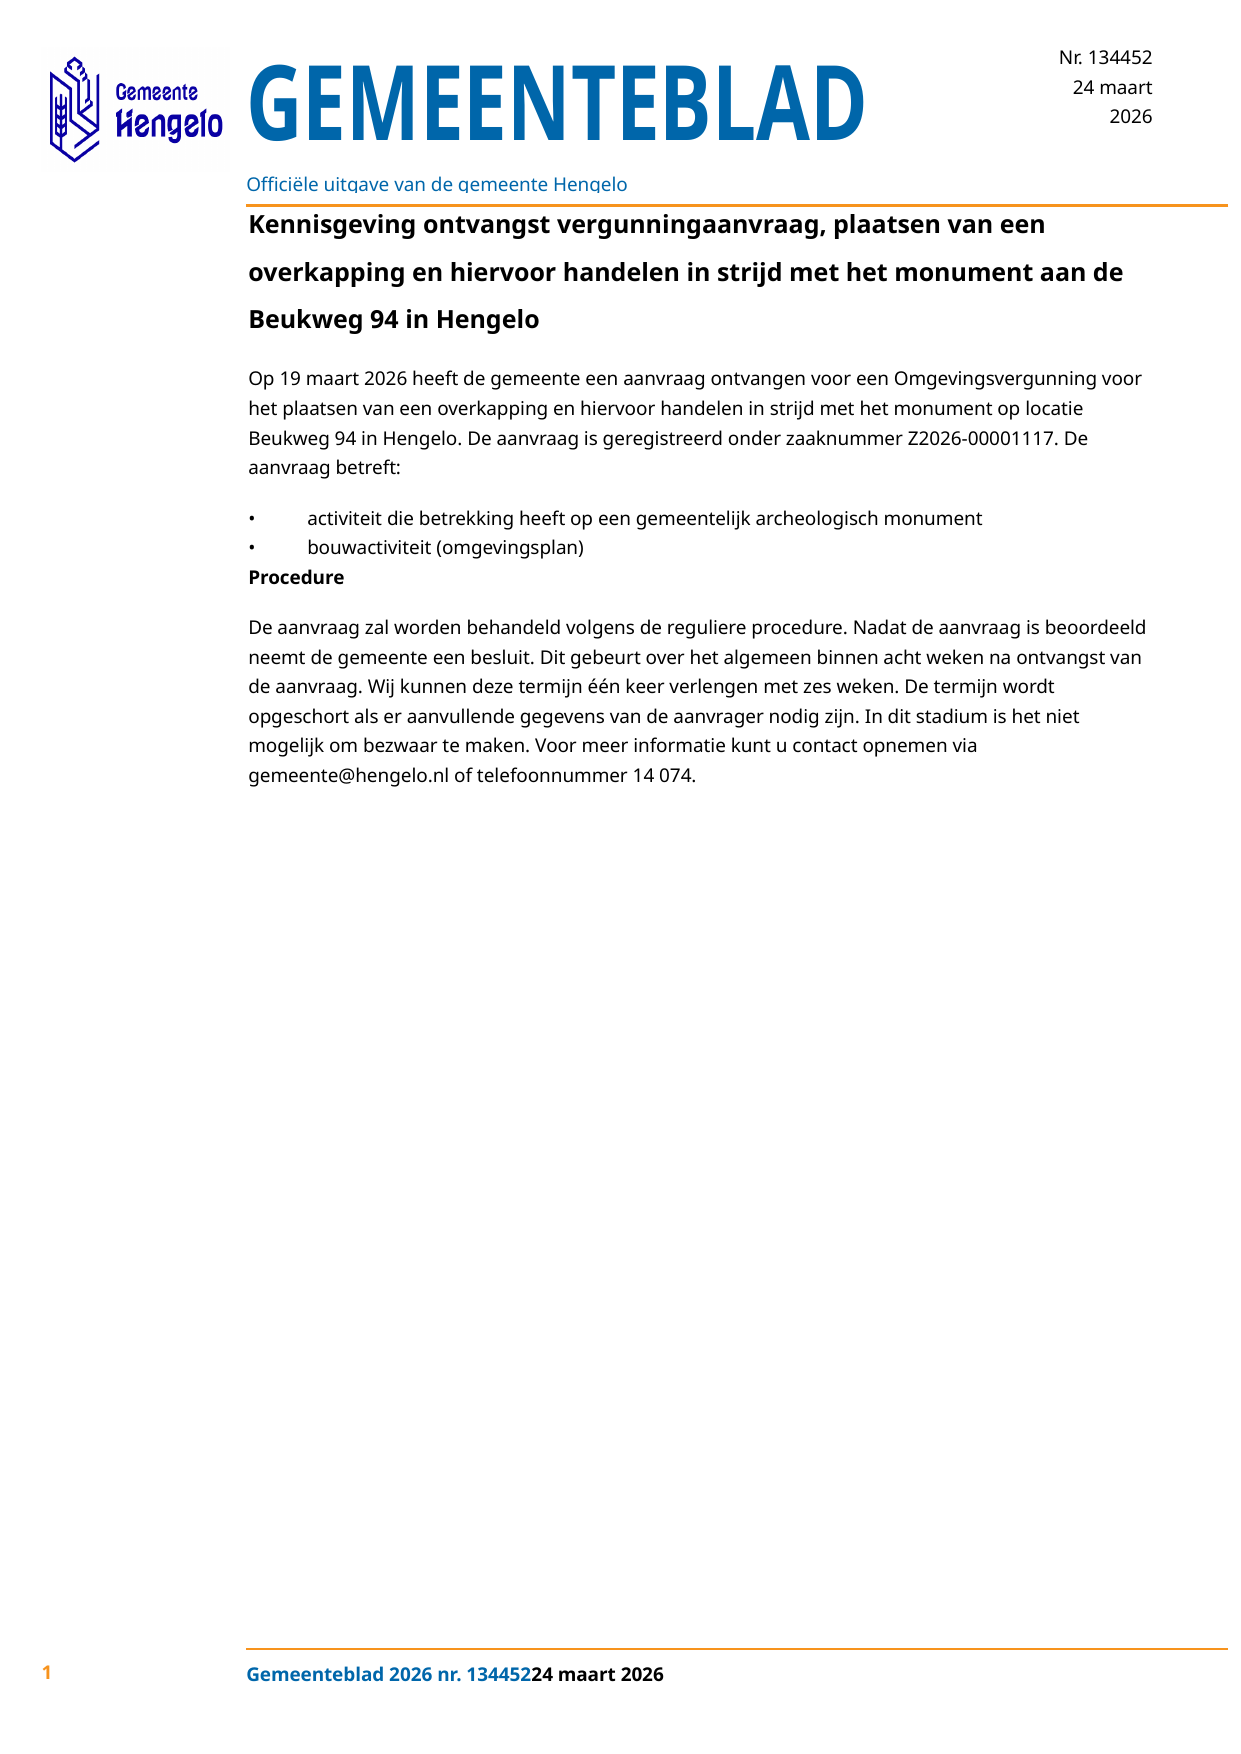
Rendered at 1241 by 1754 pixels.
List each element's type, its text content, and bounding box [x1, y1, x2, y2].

list bouwactiviteit (omgevingsplan) [248, 534, 1152, 560]
picture [41, 47, 231, 172]
text Procedure [248, 564, 1152, 589]
text De aanvraag zal worden behandeld volgens de reguliere procedure. Nadat de aanvraag is beoordeeld neemt de gemeente een besluit. Dit gebeurt over het algemeen binnen acht weken na ontvangst van de aanvraag. Wij kunnen deze termijn één keer verlengen met zes weken. De termijn wordt opgeschort als er aanvullende gegevens van de aanvrager nodig zijn. In dit stadium is het niet mogelijk om bezwaar te maken. Voor meer informatie kunt u contact opnemen via gemeente@hengelo.nl of telefoonnummer 14 074. [248, 614, 1152, 788]
text Op 19 maart 2026 heeft de gemeente een aanvraag ontvangen voor een Omgevingsvergunning voor het plaatsen van een overkapping en hiervoor handelen in strijd met het monument op locatie Beukweg 94 in Hengelo. De aanvraag is geregistreerd onder zaaknummer Z2026-00001117. De aanvraag betreft: [248, 366, 1152, 480]
list activiteit die betrekking heeft op een gemeentelijk archeologisch monument [248, 505, 1152, 530]
text Kennisgeving ontvangst vergunningaanvraag, plaatsen van een overkapping en hiervoor handelen in strijd met het monument aan de Beukweg 94 in Hengelo [248, 207, 1152, 336]
